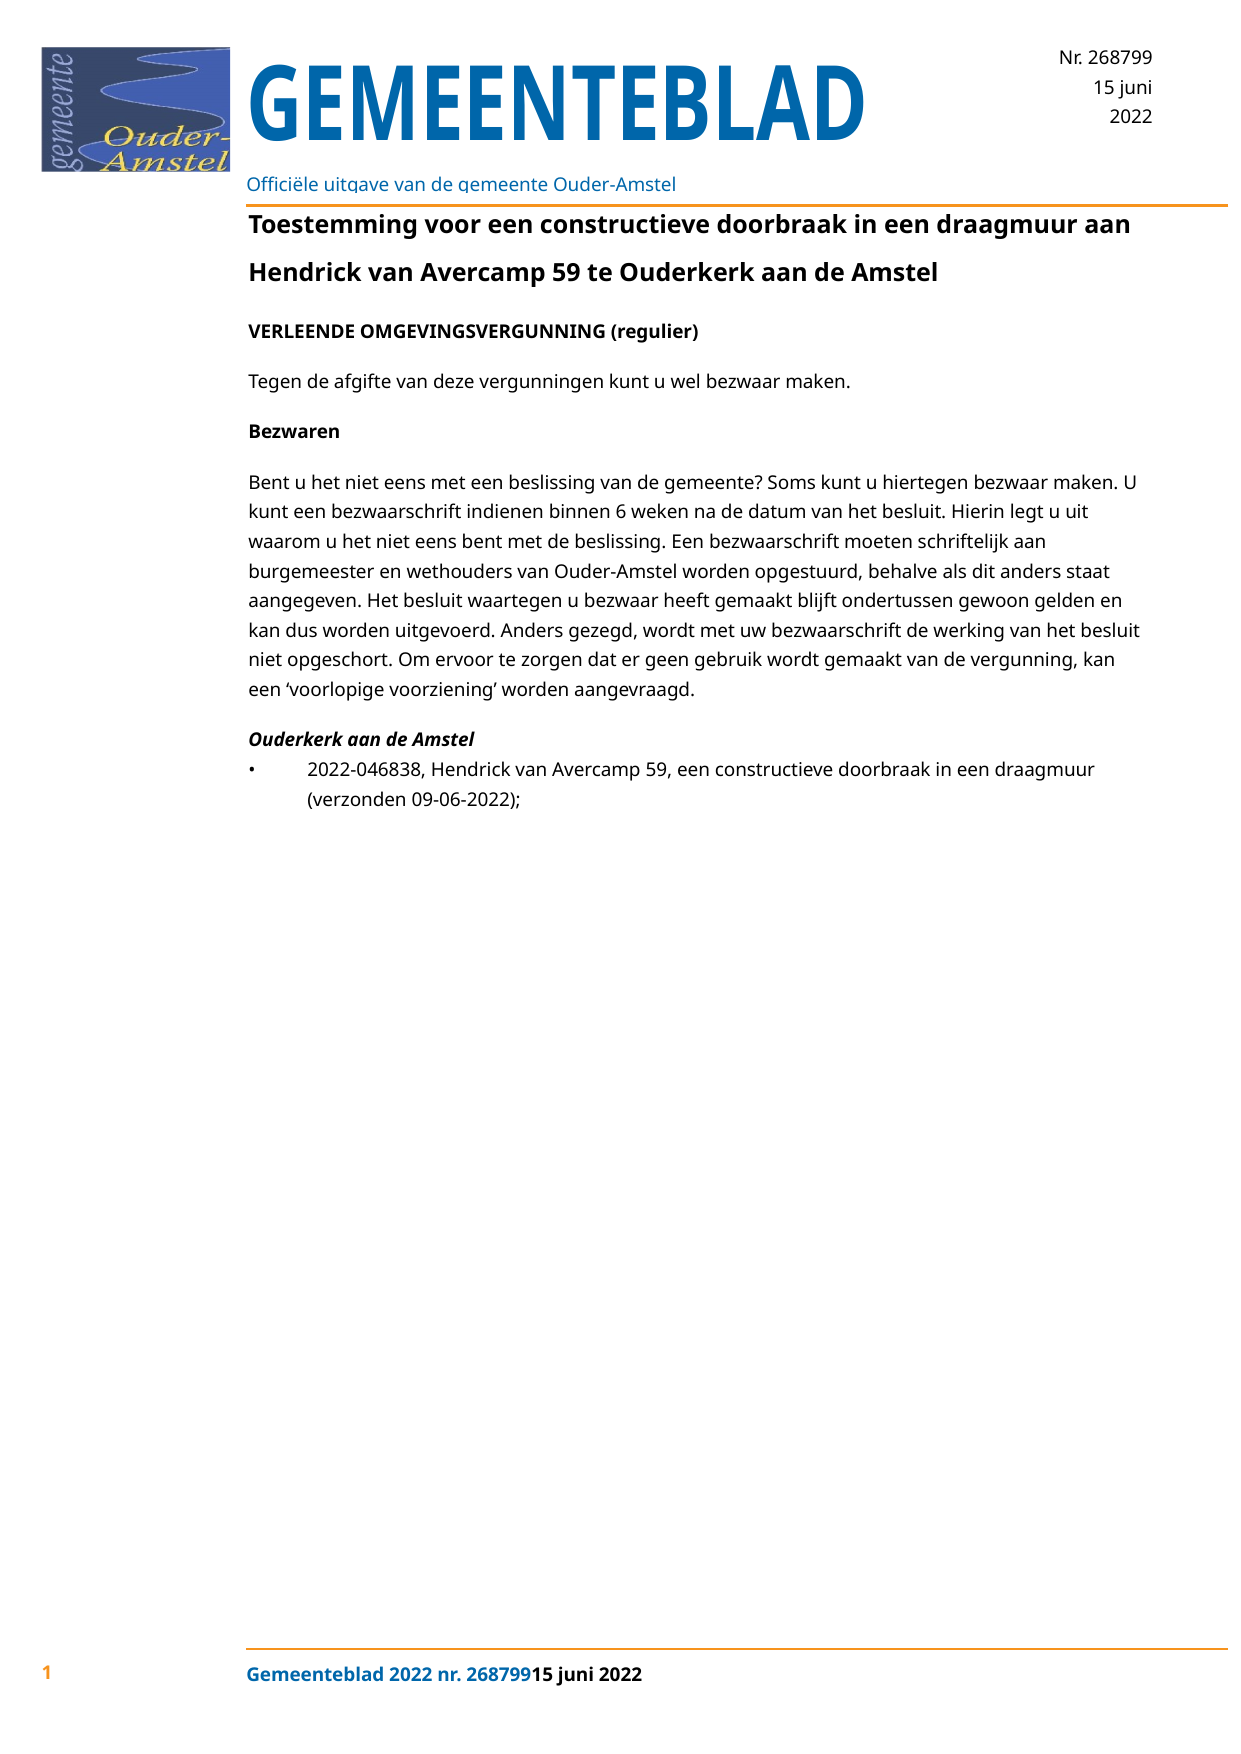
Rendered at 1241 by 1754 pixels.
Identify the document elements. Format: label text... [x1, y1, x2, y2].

picture [41, 47, 231, 172]
text VERLEENDE OMGEVINGSVERGUNNING (regulier) [248, 318, 1152, 344]
text Toestemming voor een constructieve doorbraak in een draagmuur aan Hendrick van Avercamp 59 te Ouderkerk aan de Amstel [248, 207, 1152, 288]
text Bent u het niet eens met een beslissing van de gemeente? Soms kunt u hiertegen bezwaar maken. U kunt een bezwaarschrift indienen binnen 6 weken na de datum van het besluit. Hierin legt u uit waarom u het niet eens bent met de beslissing. Een bezwaarschrift moeten schriftelijk aan burgemeester en wethouders van Ouder-Amstel worden opgestuurd, behalve als dit anders staat aangegeven. Het besluit waartegen u bezwaar heeft gemaakt blijft ondertussen gewoon gelden en kan dus worden uitgevoerd. Anders gezegd, wordt met uw bezwaarschrift de werking van het besluit niet opgeschort. Om ervoor te zorgen dat er geen gebruik wordt gemaakt van de vergunning, kan een ‘voorlopige voorziening’ worden aangevraagd. [248, 469, 1152, 702]
text Ouderkerk aan de Amstel [248, 727, 1152, 752]
text Bezwaren [248, 419, 1152, 444]
list 2022-046838, Hendrick van Avercamp 59, een constructieve doorbraak in een draagmuur (verzonden 09-06-2022); [248, 756, 1152, 812]
text Tegen de afgifte van deze vergunningen kunt u wel bezwaar maken. [248, 368, 1152, 394]
